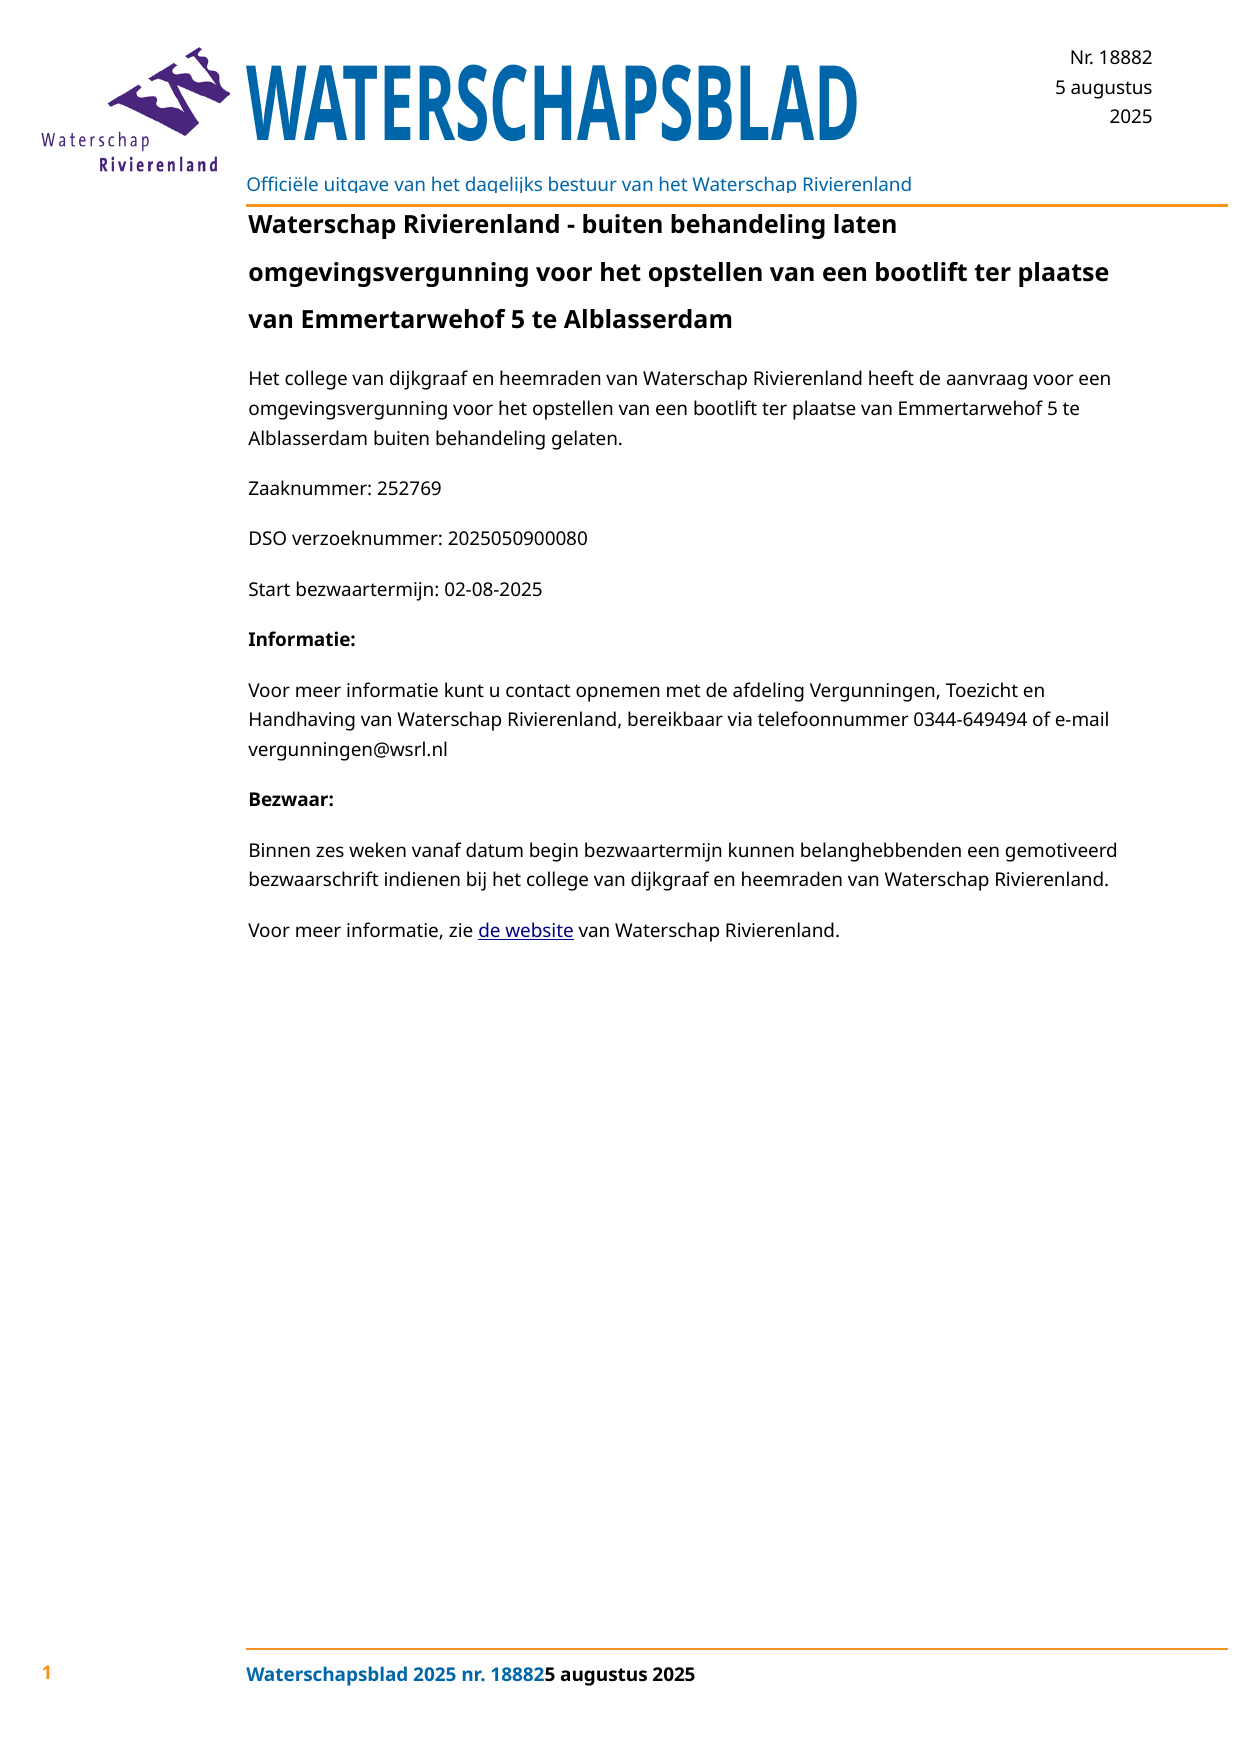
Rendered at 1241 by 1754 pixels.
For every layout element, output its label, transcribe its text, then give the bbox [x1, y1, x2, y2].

text Het college van dijkgraaf en heemraden van Waterschap Rivierenland heeft de aanvraag voor een omgevingsvergunning voor het opstellen van een bootlift ter plaatse van Emmertarwehof 5 te Alblasserdam buiten behandeling gelaten. [248, 366, 1152, 450]
picture [41, 47, 231, 172]
text Voor meer informatie, zie de website van Waterschap Rivierenland. [248, 917, 1152, 942]
text Start bezwaartermijn: 02-08-2025 [248, 576, 1152, 602]
text Bezwaar: [248, 786, 1152, 812]
text Waterschap Rivierenland - buiten behandeling laten omgevingsvergunning voor het opstellen van een bootlift ter plaatse van Emmertarwehof 5 te Alblasserdam [248, 207, 1152, 336]
text Voor meer informatie kunt u contact opnemen met de afdeling Vergunningen, Toezicht en Handhaving van Waterschap Rivierenland, bereikbaar via telefoonnummer 0344-649494 of e-mail vergunningen@wsrl.nl [248, 677, 1152, 762]
text Binnen zes weken vanaf datum begin bezwaartermijn kunnen belanghebbenden een gemotiveerd bezwaarschrift indienen bij het college van dijkgraaf en heemraden van Waterschap Rivierenland. [248, 837, 1152, 892]
text Zaaknummer: 252769 [248, 475, 1152, 501]
text DSO verzoeknummer: 2025050900080 [248, 526, 1152, 551]
text Informatie: [248, 626, 1152, 652]
